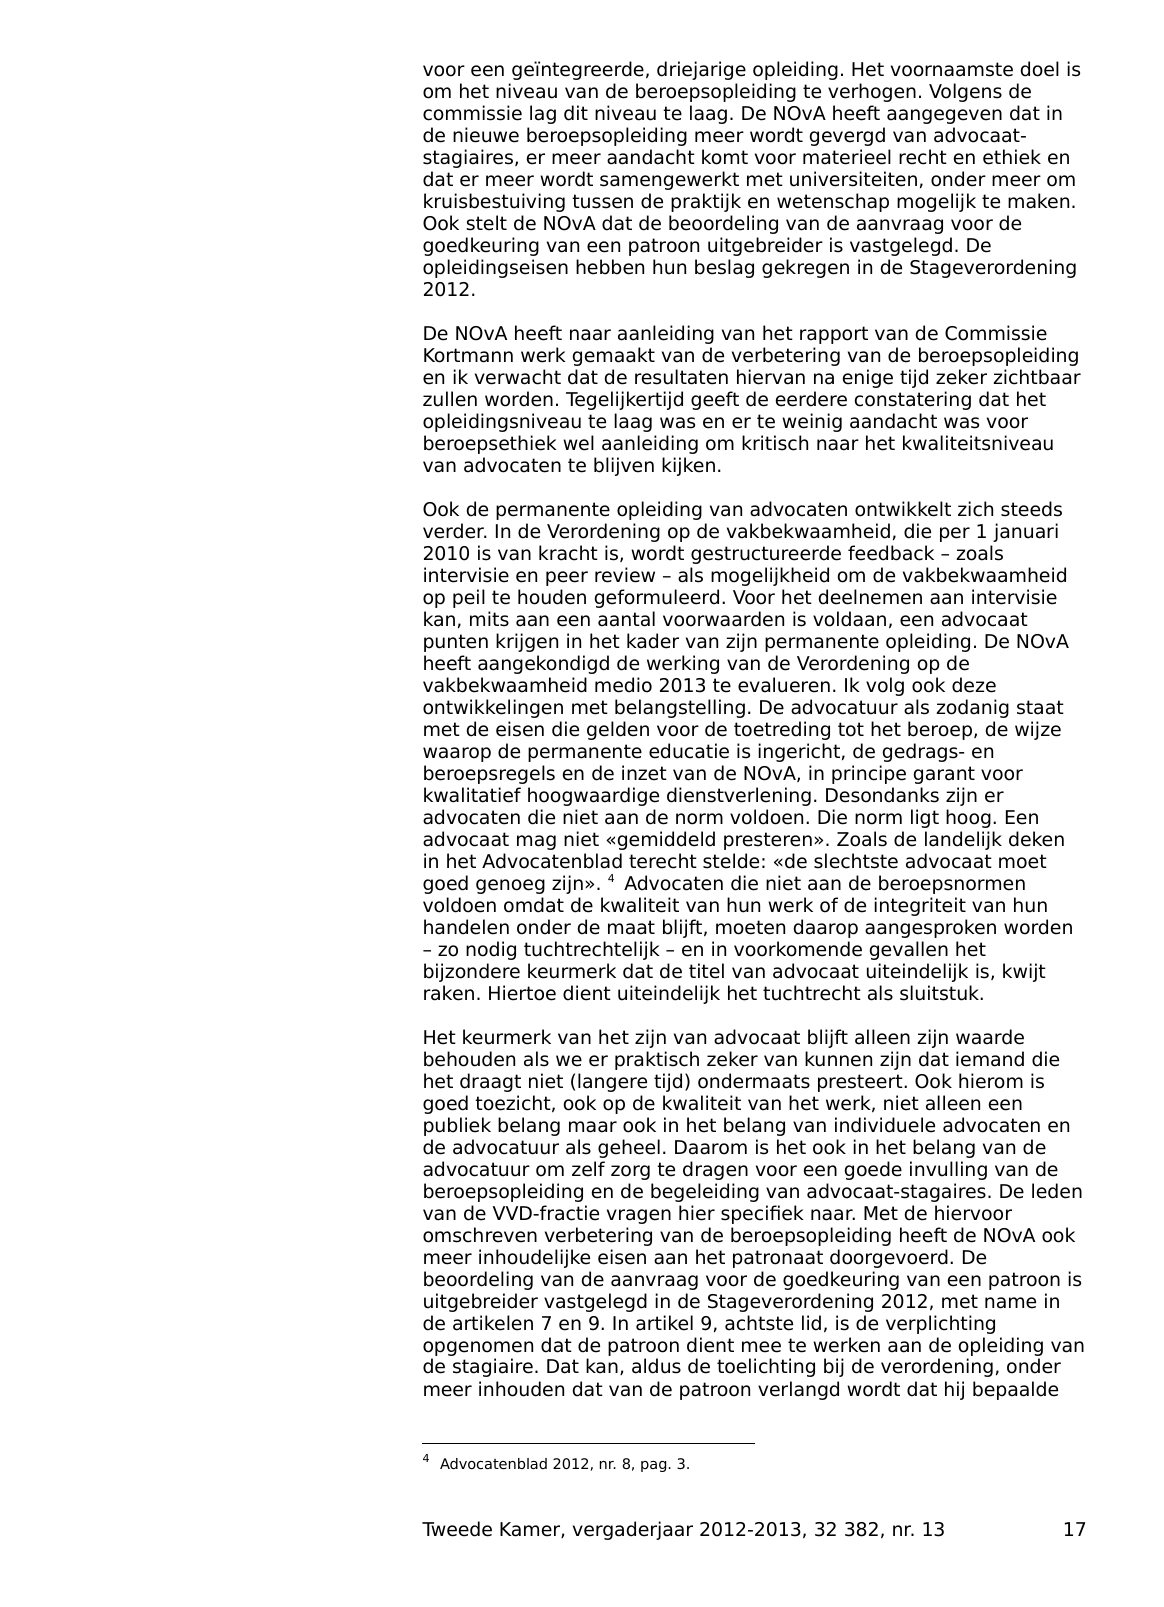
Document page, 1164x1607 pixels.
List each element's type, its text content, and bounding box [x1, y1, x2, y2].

text De NOvA heeft naar aanleiding van het rapport van de Commissie Kortmann werk gemaakt van de verbetering van de beroepsopleiding en ik verwacht dat de resultaten hiervan na enige tijd zeker zichtbaar zullen worden. Tegelijkertijd geeft de eerdere constatering dat het opleidingsniveau te laag was en er te weinig aandacht was voor beroepsethiek wel aanleiding om kritisch naar het kwaliteitsniveau van advocaten te blijven kijken. [422, 323, 1087, 477]
text voor een geïntegreerde, driejarige opleiding. Het voornaamste doel is om het niveau van de beroepsopleiding te verhogen. Volgens de commissie lag dit niveau te laag. De NOvA heeft aangegeven dat in de nieuwe beroepsopleiding meer wordt gevergd van advocaat-stagiaires, er meer aandacht komt voor materieel recht en ethiek en dat er meer wordt samengewerkt met universiteiten, onder meer om kruisbestuiving tussen de praktijk en wetenschap mogelijk te maken. Ook stelt de NOvA dat de beoordeling van de aanvraag voor de goedkeuring van een patroon uitgebreider is vastgelegd. De opleidingseisen hebben hun beslag gekregen in de Stageverordening 2012. [422, 59, 1087, 301]
text Het keurmerk van het zijn van advocaat blijft alleen zijn waarde behouden als we er praktisch zeker van kunnen zijn dat iemand die het draagt niet (langere tijd) ondermaats presteert. Ook hierom is goed toezicht, ook op de kwaliteit van het werk, niet alleen een publiek belang maar ook in het belang van individuele advocaten en de advocatuur als geheel. Daarom is het ook in het belang van de advocatuur om zelf zorg te dragen voor een goede invulling van de beroepsopleiding en de begeleiding van advocaat-stagaires. De leden van de VVD-fractie vragen hier specifiek naar. Met de hiervoor omschreven verbetering van de beroepsopleiding heeft de NOvA ook meer inhoudelijke eisen aan het patronaat doorgevoerd. De beoordeling van de aanvraag voor de goedkeuring van een patroon is uitgebreider vastgelegd in de Stageverordening 2012, met name in de artikelen 7 en 9. In artikel 9, achtste lid, is de verplichting opgenomen dat de patroon dient mee te werken aan de opleiding van de stagiaire. Dat kan, aldus de toelichting bij de verordening, onder meer inhouden dat van de patroon verlangd wordt dat hij bepaalde [422, 1027, 1087, 1400]
text Ook de permanente opleiding van advocaten ontwikkelt zich steeds verder. In de Verordening op de vakbekwaamheid, die per 1 januari 2010 is van kracht is, wordt gestructureerde feedback – zoals intervisie en peer review – als mogelijkheid om de vakbekwaamheid op peil te houden geformuleerd. Voor het deelnemen aan intervisie kan, mits aan een aantal voorwaarden is voldaan, een advocaat punten krijgen in het kader van zijn permanente opleiding. De NOvA heeft aangekondigd de werking van de Verordening op de vakbekwaamheid medio 2013 te evalueren. Ik volg ook deze ontwikkelingen met belangstelling. De advocatuur als zodanig staat met de eisen die gelden voor de toetreding tot het beroep, de wijze waarop de permanente educatie is ingericht, de gedrags- en beroepsregels en de inzet van de NOvA, in principe garant voor kwalitatief hoogwaardige dienstverlening. Desondanks zijn er advocaten die niet aan de norm voldoen. Die norm ligt hoog. Een advocaat mag niet «gemiddeld presteren». Zoals de landelijk deken in het Advocatenblad terecht stelde: «de slechtste advocaat moet goed genoeg zijn». Advocaten die niet aan de beroepsnormen voldoen omdat de kwaliteit van hun werk of de integriteit van hun handelen onder de maat blijft, moeten daarop aangesproken worden – zo nodig tuchtrechtelijk – en in voorkomende gevallen het bijzondere keurmerk dat de titel van advocaat uiteindelijk is, kwijt raken. Hiertoe dient uiteindelijk het tuchtrecht als sluitstuk. [422, 499, 1087, 1004]
text Advocatenblad 2012, nr. 8, pag. 3. [422, 1452, 1087, 1474]
